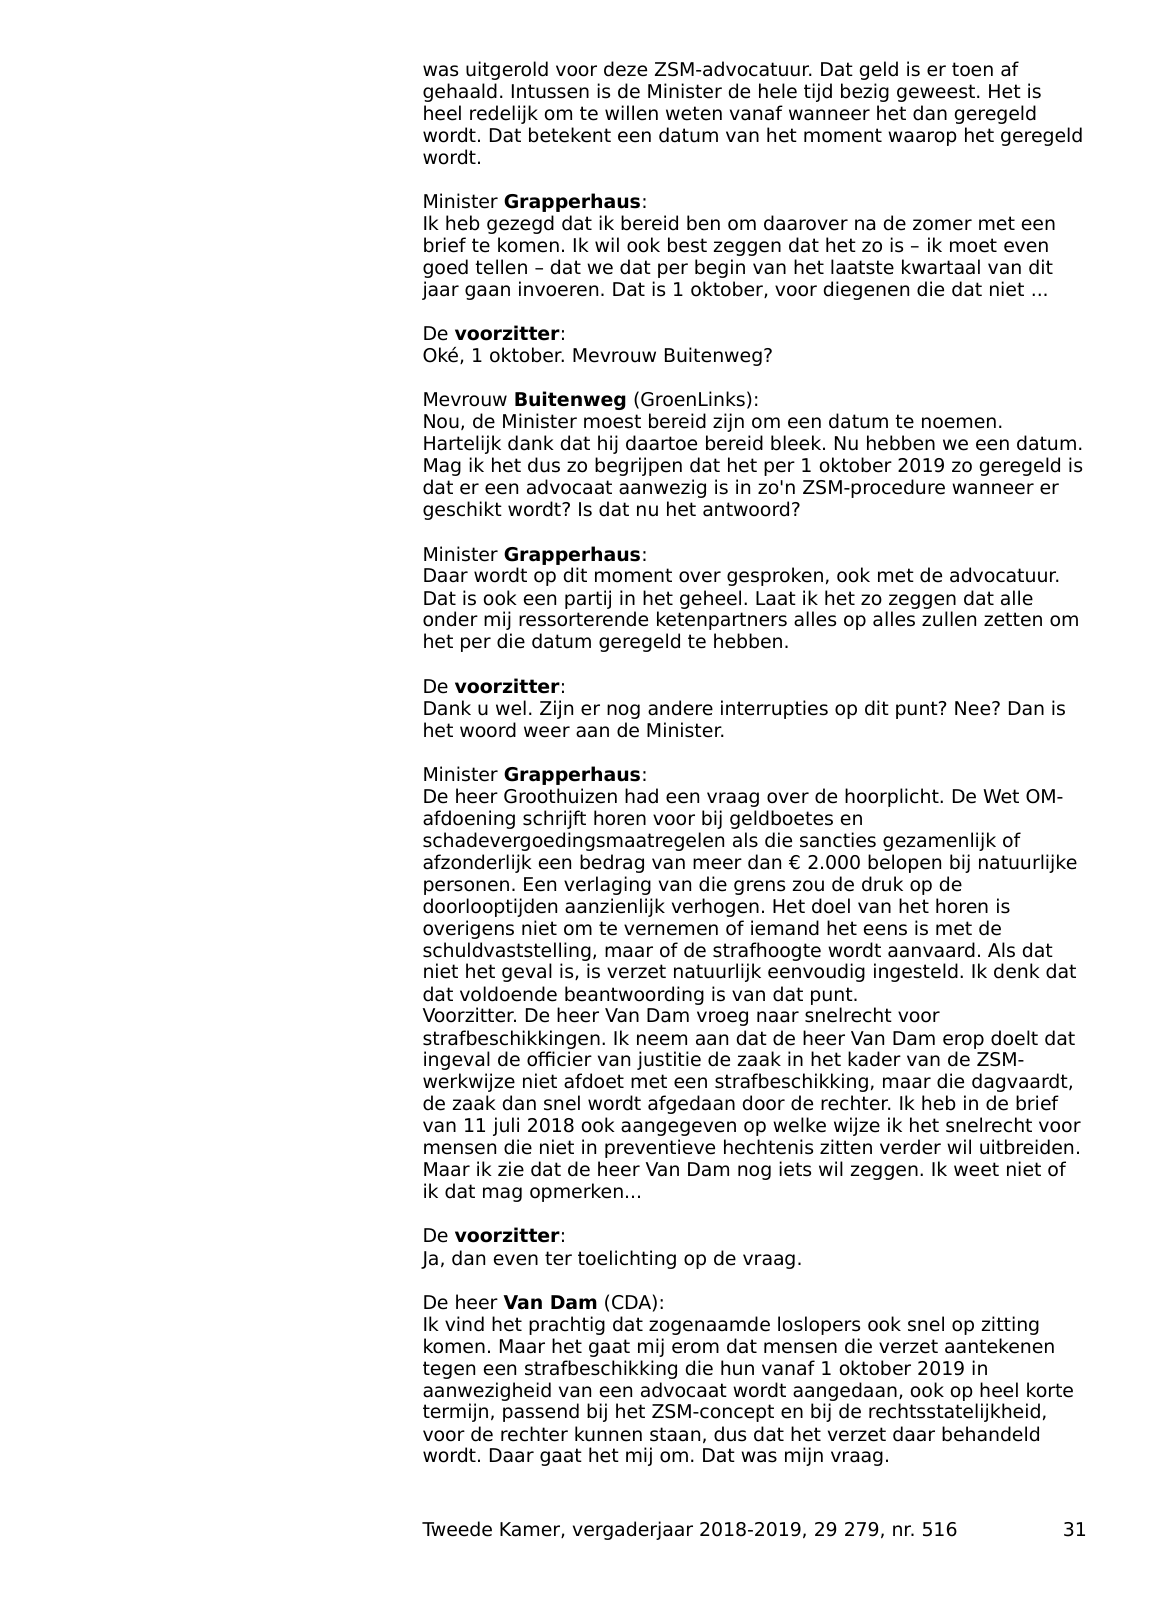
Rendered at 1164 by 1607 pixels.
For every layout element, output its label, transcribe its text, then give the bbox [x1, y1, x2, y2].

text Ja, dan even ter toelichting op de vraag. [422, 1247, 1087, 1269]
text Minister Grapperhaus: [422, 191, 1087, 213]
text Mevrouw Buitenweg (GroenLinks): [422, 389, 1087, 411]
text Oké, 1 oktober. Mevrouw Buitenweg? [422, 345, 1087, 367]
text Ik heb gezegd dat ik bereid ben om daarover na de zomer met een brief te komen. Ik wil ook best zeggen dat het zo is – ik moet even goed tellen – dat we dat per begin van het laatste kwartaal van dit jaar gaan invoeren. Dat is 1 oktober, voor diegenen die dat niet ... [422, 213, 1087, 301]
text Dank u wel. Zijn er nog andere interrupties op dit punt? Nee? Dan is het woord weer aan de Minister. [422, 697, 1087, 741]
text Daar wordt op dit moment over gesproken, ook met de advocatuur. Dat is ook een partij in het geheel. Laat ik het zo zeggen dat alle onder mij ressorterende ketenpartners alles op alles zullen zetten om het per die datum geregeld te hebben. [422, 565, 1087, 653]
text Nou, de Minister moest bereid zijn om een datum te noemen. Hartelijk dank dat hij daartoe bereid bleek. Nu hebben we een datum. Mag ik het dus zo begrijpen dat het per 1 oktober 2019 zo geregeld is dat er een advocaat aanwezig is in zo'n ZSM-procedure wanneer er geschikt wordt? Is dat nu het antwoord? [422, 411, 1087, 521]
text De heer Groothuizen had een vraag over de hoorplicht. De Wet OM-afdoening schrijft horen voor bij geldboetes en schadevergoedingsmaatregelen als die sancties gezamenlijk of afzonderlijk een bedrag van meer dan € 2.000 belopen bij natuurlijke personen. Een verlaging van die grens zou de druk op de doorlooptijden aanzienlijk verhogen. Het doel van het horen is overigens niet om te vernemen of iemand het eens is met de schuldvaststelling, maar of de strafhoogte wordt aanvaard. Als dat niet het geval is, is verzet natuurlijk eenvoudig ingesteld. Ik denk dat dat voldoende beantwoording is van dat punt. [422, 786, 1087, 1005]
text De voorzitter: [422, 676, 1087, 697]
text Voorzitter. De heer Van Dam vroeg naar snelrecht voor strafbeschikkingen. Ik neem aan dat de heer Van Dam erop doelt dat ingeval de officier van justitie de zaak in het kader van de ZSM-werkwijze niet afdoet met een strafbeschikking, maar die dagvaardt, de zaak dan snel wordt afgedaan door de rechter. Ik heb in de brief van 11 juli 2018 ook aangegeven op welke wijze ik het snelrecht voor mensen die niet in preventieve hechtenis zitten verder wil uitbreiden. Maar ik zie dat de heer Van Dam nog iets wil zeggen. Ik weet niet of ik dat mag opmerken... [422, 1005, 1087, 1203]
text De heer Van Dam (CDA): [422, 1292, 1087, 1313]
text De voorzitter: [422, 323, 1087, 345]
text Ik vind het prachtig dat zogenaamde loslopers ook snel op zitting komen. Maar het gaat mij erom dat mensen die verzet aantekenen tegen een strafbeschikking die hun vanaf 1 oktober 2019 in aanwezigheid van een advocaat wordt aangedaan, ook op heel korte termijn, passend bij het ZSM-concept en bij de rechtsstatelijkheid, voor de rechter kunnen staan, dus dat het verzet daar behandeld wordt. Daar gaat het mij om. Dat was mijn vraag. [422, 1313, 1087, 1467]
text Minister Grapperhaus: [422, 764, 1087, 786]
text Minister Grapperhaus: [422, 543, 1087, 565]
text was uitgerold voor deze ZSM-advocatuur. Dat geld is er toen af gehaald. Intussen is de Minister de hele tijd bezig geweest. Het is heel redelijk om te willen weten vanaf wanneer het dan geregeld wordt. Dat betekent een datum van het moment waarop het geregeld wordt. [422, 59, 1087, 169]
text De voorzitter: [422, 1225, 1087, 1247]
